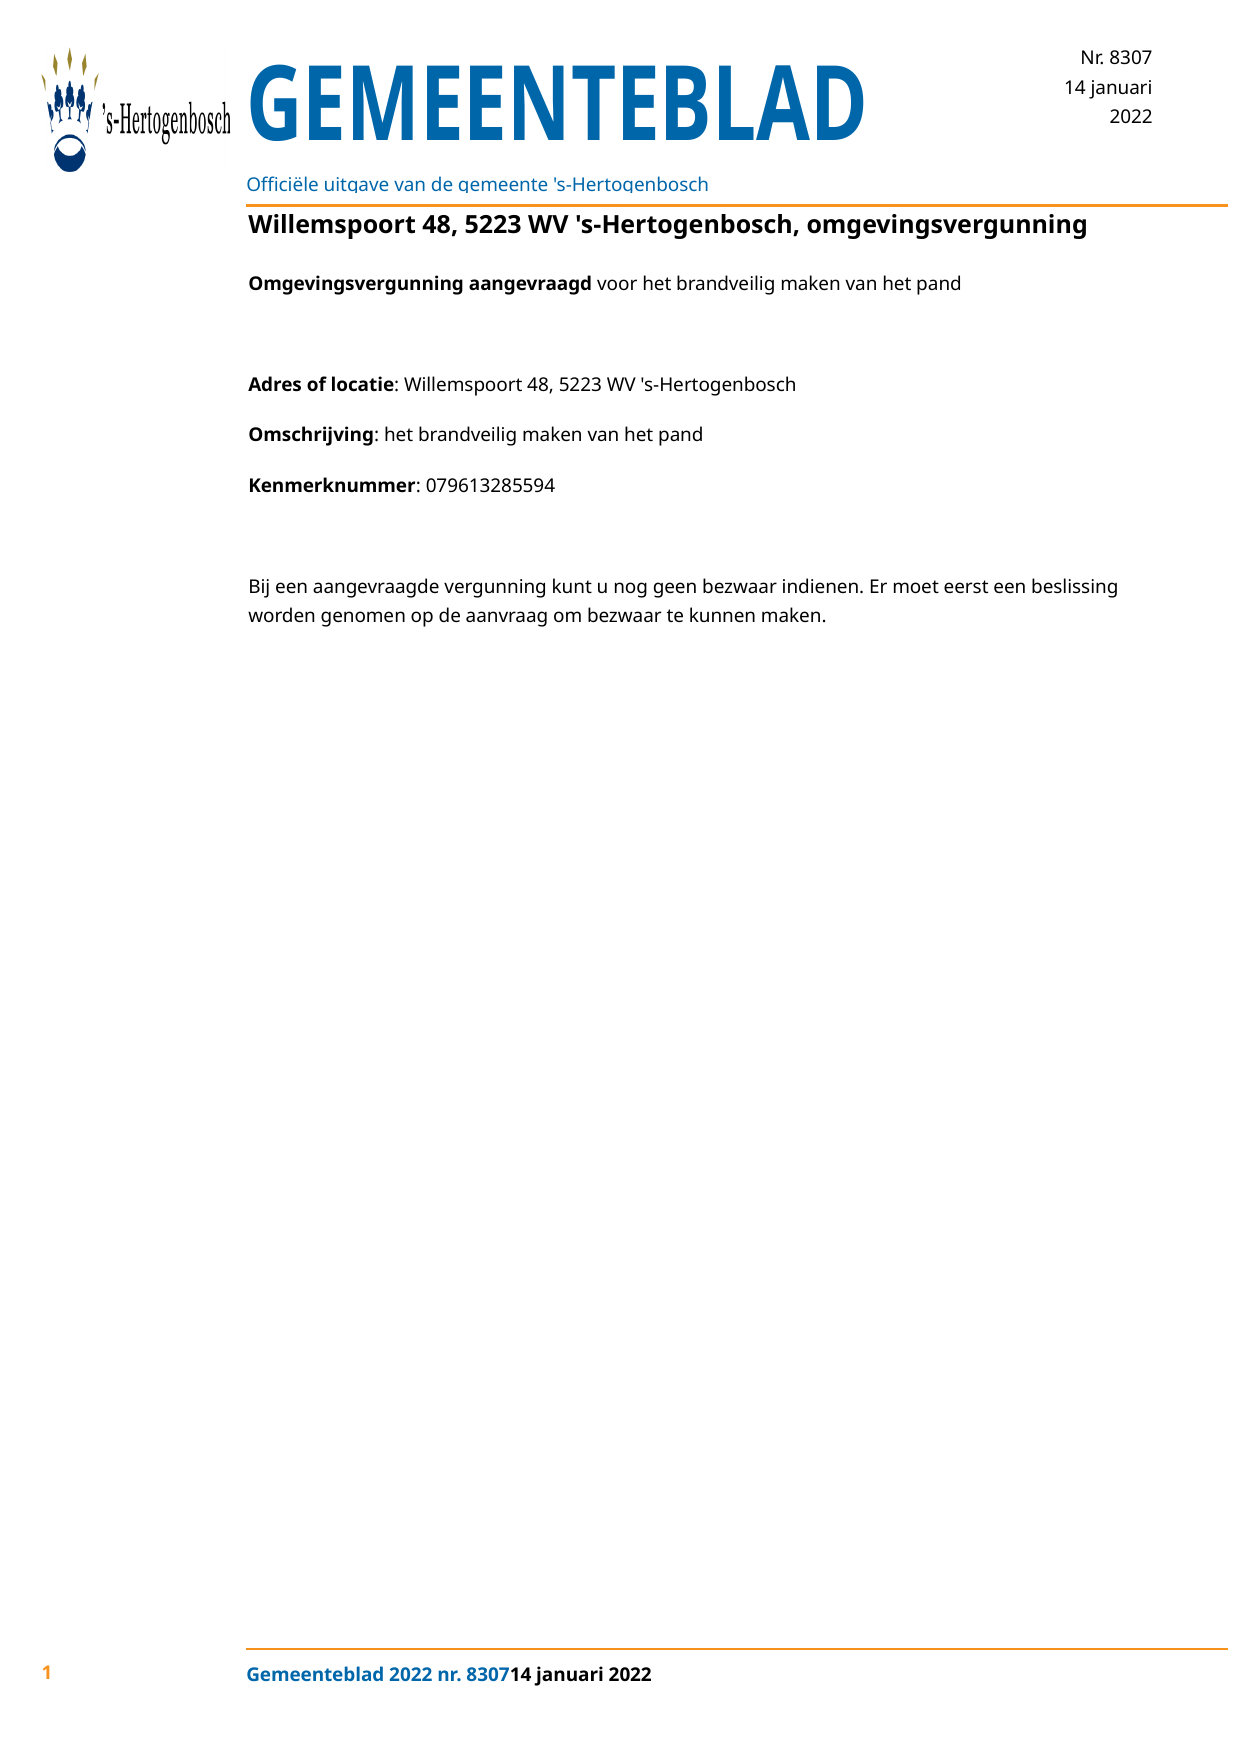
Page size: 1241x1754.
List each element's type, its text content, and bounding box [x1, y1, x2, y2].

text Willemspoort 48, 5223 WV 's-Hertogenbosch, omgevingsvergunning [248, 207, 1152, 241]
text Omschrijving: het brandveilig maken van het pand [248, 422, 1152, 447]
picture [41, 47, 231, 172]
text Bij een aangevraagde vergunning kunt u nog geen bezwaar indienen. Er moet eerst een beslissing worden genomen op de aanvraag om bezwaar te kunnen maken. [248, 573, 1152, 628]
text Kenmerknummer: 079613285594 [248, 472, 1152, 498]
text Adres of locatie: Willemspoort 48, 5223 WV 's-Hertogenbosch [248, 371, 1152, 397]
text Omgevingsvergunning aangevraagd voor het brandveilig maken van het pand [248, 270, 1152, 296]
